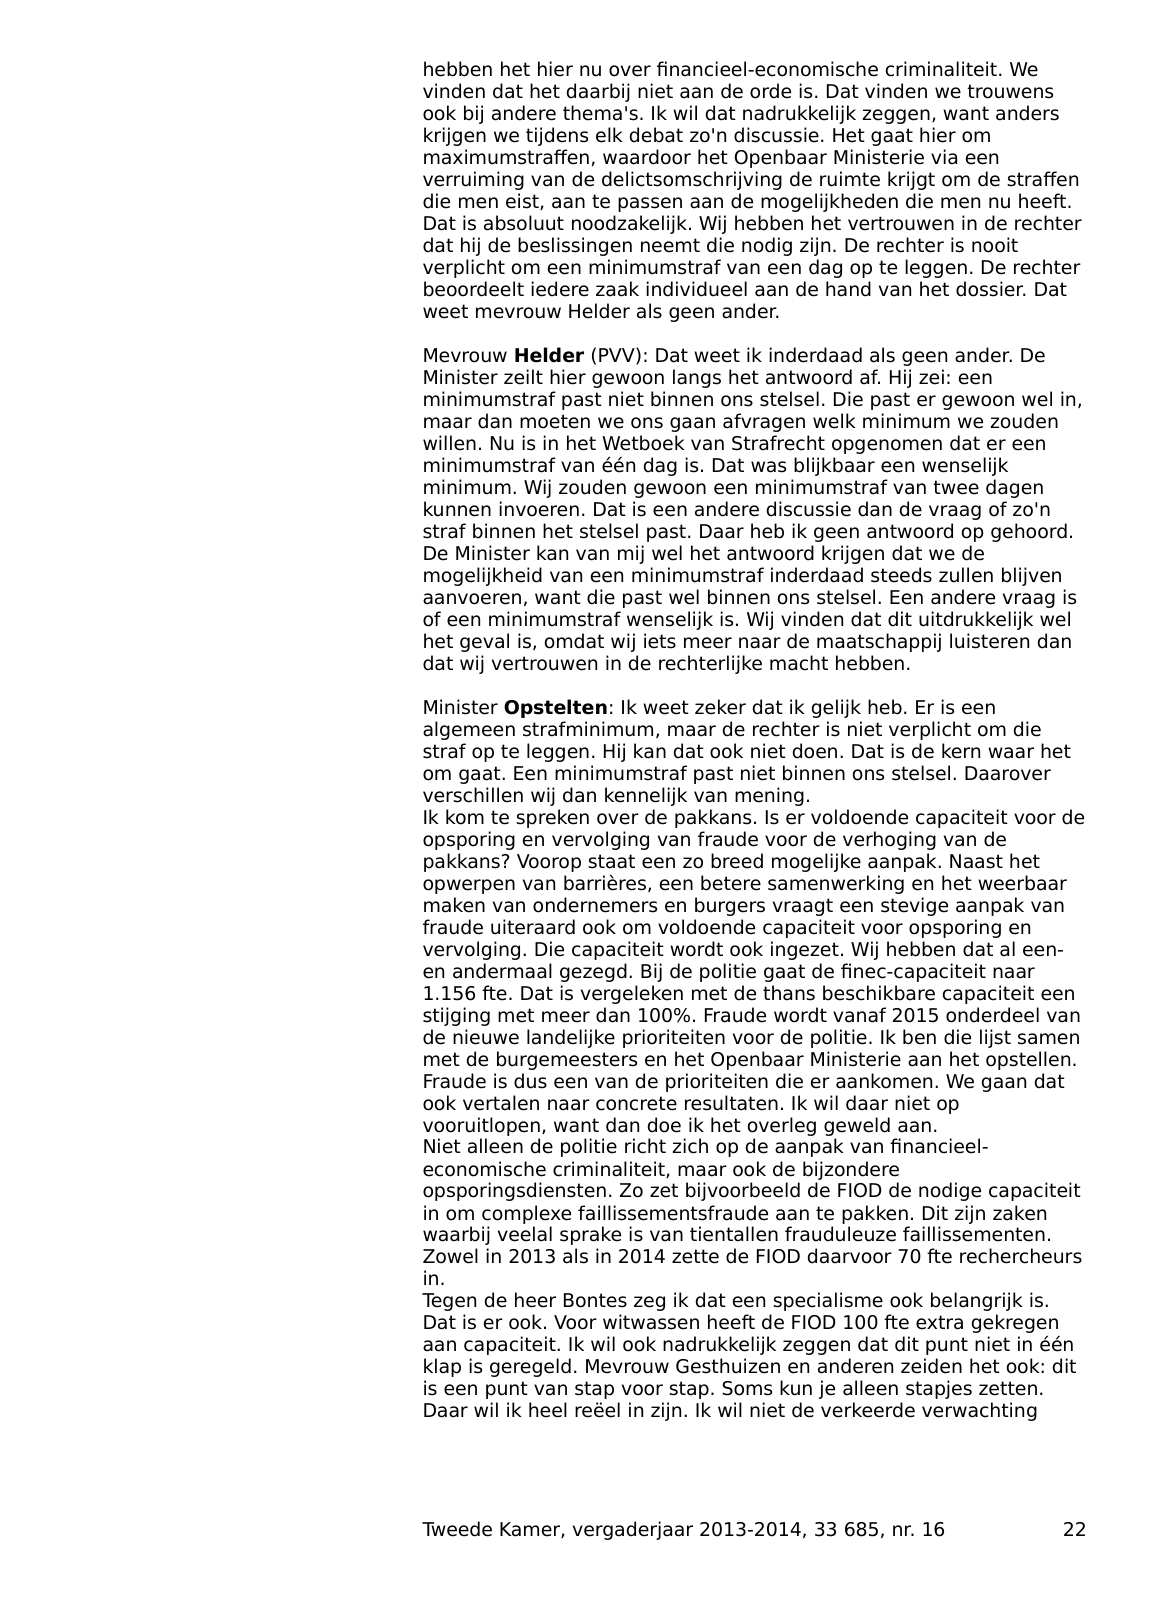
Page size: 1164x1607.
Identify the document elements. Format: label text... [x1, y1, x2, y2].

text Ik kom te spreken over de pakkans. Is er voldoende capaciteit voor de opsporing en vervolging van fraude voor de verhoging van de pakkans? Voorop staat een zo breed mogelijke aanpak. Naast het opwerpen van barrières, een betere samenwerking en het weerbaar maken van ondernemers en burgers vraagt een stevige aanpak van fraude uiteraard ook om voldoende capaciteit voor opsporing en vervolging. Die capaciteit wordt ook ingezet. Wij hebben dat al een- en andermaal gezegd. Bij de politie gaat de finec-capaciteit naar 1.156 fte. Dat is vergeleken met de thans beschikbare capaciteit een stijging met meer dan 100%. Fraude wordt vanaf 2015 onderdeel van de nieuwe landelijke prioriteiten voor de politie. Ik ben die lijst samen met de burgemeesters en het Openbaar Ministerie aan het opstellen. Fraude is dus een van de prioriteiten die er aankomen. We gaan dat ook vertalen naar concrete resultaten. Ik wil daar niet op vooruitlopen, want dan doe ik het overleg geweld aan. [422, 807, 1087, 1136]
text Tegen de heer Bontes zeg ik dat een specialisme ook belangrijk is. Dat is er ook. Voor witwassen heeft de FIOD 100 fte extra gekregen aan capaciteit. Ik wil ook nadrukkelijk zeggen dat dit punt niet in één klap is geregeld. Mevrouw Gesthuizen en anderen zeiden het ook: dit is een punt van stap voor stap. Soms kun je alleen stapjes zetten. Daar wil ik heel reëel in zijn. Ik wil niet de verkeerde verwachting [422, 1290, 1087, 1422]
text Mevrouw Helder (PVV): Dat weet ik inderdaad als geen ander. De Minister zeilt hier gewoon langs het antwoord af. Hij zei: een minimumstraf past niet binnen ons stelsel. Die past er gewoon wel in, maar dan moeten we ons gaan afvragen welk minimum we zouden willen. Nu is in het Wetboek van Strafrecht opgenomen dat er een minimumstraf van één dag is. Dat was blijkbaar een wenselijk minimum. Wij zouden gewoon een minimumstraf van twee dagen kunnen invoeren. Dat is een andere discussie dan de vraag of zo'n straf binnen het stelsel past. Daar heb ik geen antwoord op gehoord. De Minister kan van mij wel het antwoord krijgen dat we de mogelijkheid van een minimumstraf inderdaad steeds zullen blijven aanvoeren, want die past wel binnen ons stelsel. Een andere vraag is of een minimumstraf wenselijk is. Wij vinden dat dit uitdrukkelijk wel het geval is, omdat wij iets meer naar de maatschappij luisteren dan dat wij vertrouwen in de rechterlijke macht hebben. [422, 345, 1087, 675]
text Niet alleen de politie richt zich op de aanpak van financieel-economische criminaliteit, maar ook de bijzondere opsporingsdiensten. Zo zet bijvoorbeeld de FIOD de nodige capaciteit in om complexe faillissementsfraude aan te pakken. Dit zijn zaken waarbij veelal sprake is van tientallen frauduleuze faillissementen. Zowel in 2013 als in 2014 zette de FIOD daarvoor 70 fte rechercheurs in. [422, 1136, 1087, 1290]
text hebben het hier nu over financieel-economische criminaliteit. We vinden dat het daarbij niet aan de orde is. Dat vinden we trouwens ook bij andere thema's. Ik wil dat nadrukkelijk zeggen, want anders krijgen we tijdens elk debat zo'n discussie. Het gaat hier om maximumstraffen, waardoor het Openbaar Ministerie via een verruiming van de delictsomschrijving de ruimte krijgt om de straffen die men eist, aan te passen aan de mogelijkheden die men nu heeft. Dat is absoluut noodzakelijk. Wij hebben het vertrouwen in de rechter dat hij de beslissingen neemt die nodig zijn. De rechter is nooit verplicht om een minimumstraf van een dag op te leggen. De rechter beoordeelt iedere zaak individueel aan de hand van het dossier. Dat weet mevrouw Helder als geen ander. [422, 59, 1087, 323]
text Minister Opstelten: Ik weet zeker dat ik gelijk heb. Er is een algemeen strafminimum, maar de rechter is niet verplicht om die straf op te leggen. Hij kan dat ook niet doen. Dat is de kern waar het om gaat. Een minimumstraf past niet binnen ons stelsel. Daarover verschillen wij dan kennelijk van mening. [422, 697, 1087, 807]
